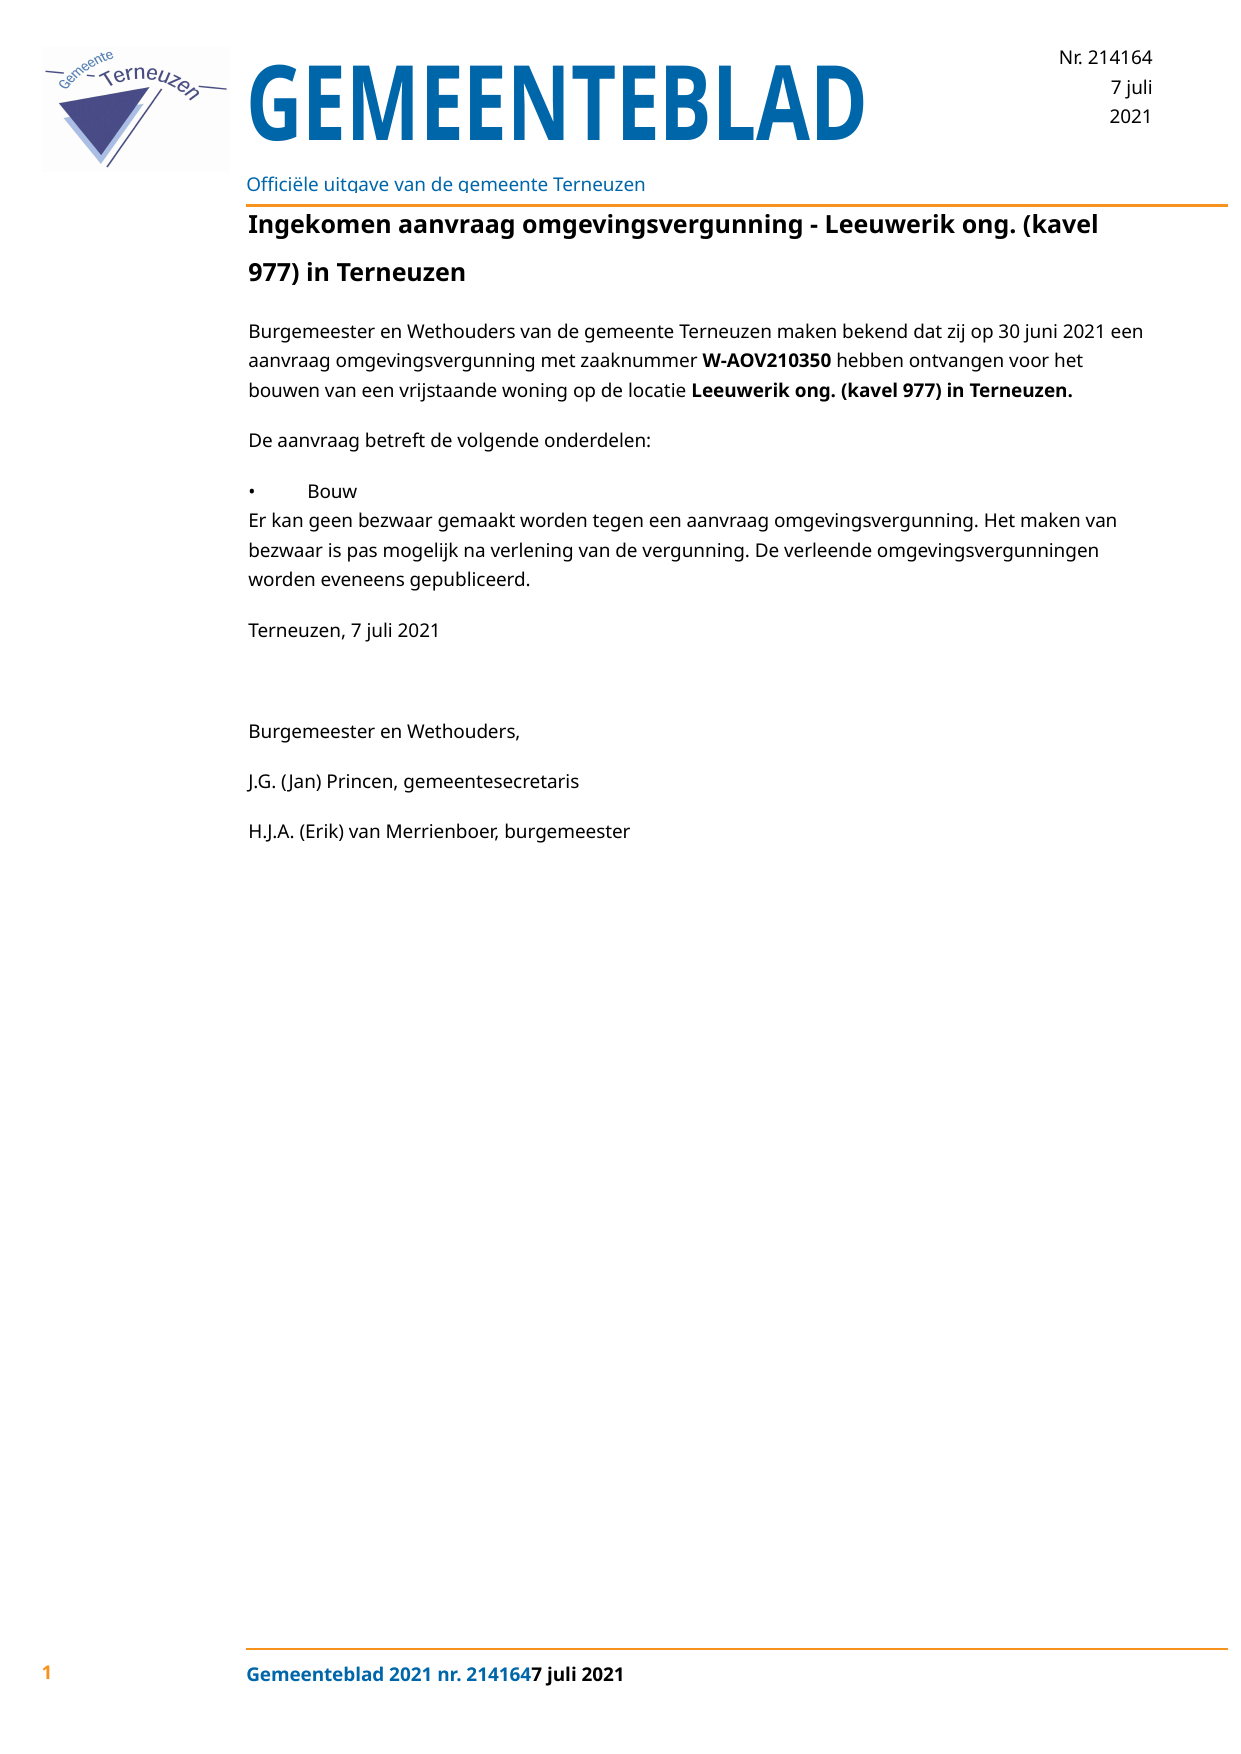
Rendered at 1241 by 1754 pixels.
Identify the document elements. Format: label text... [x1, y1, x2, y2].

text Terneuzen, 7 juli 2021 [248, 617, 1152, 643]
text Er kan geen bezwaar gemaakt worden tegen een aanvraag omgevingsvergunning. Het maken van bezwaar is pas mogelijk na verlening van de vergunning. De verleende omgevingsvergunningen worden eveneens gepubliceerd. [248, 507, 1152, 592]
text Burgemeester en Wethouders van de gemeente Terneuzen maken bekend dat zij op 30 juni 2021 een aanvraag omgevingsvergunning met zaaknummer W-AOV210350 hebben ontvangen voor het bouwen van een vrijstaande woning op de locatie Leeuwerik ong. (kavel 977) in Terneuzen. [248, 318, 1152, 403]
picture [41, 47, 231, 172]
text De aanvraag betreft de volgende onderdelen: [248, 427, 1152, 453]
text Burgemeester en Wethouders, [248, 718, 1152, 744]
list Bouw [248, 478, 1152, 504]
text Ingekomen aanvraag omgevingsvergunning - Leeuwerik ong. (kavel 977) in Terneuzen [248, 207, 1152, 288]
text J.G. (Jan) Princen, gemeentesecretaris [248, 768, 1152, 794]
text H.J.A. (Erik) van Merrienboer, burgemeester [248, 819, 1152, 844]
